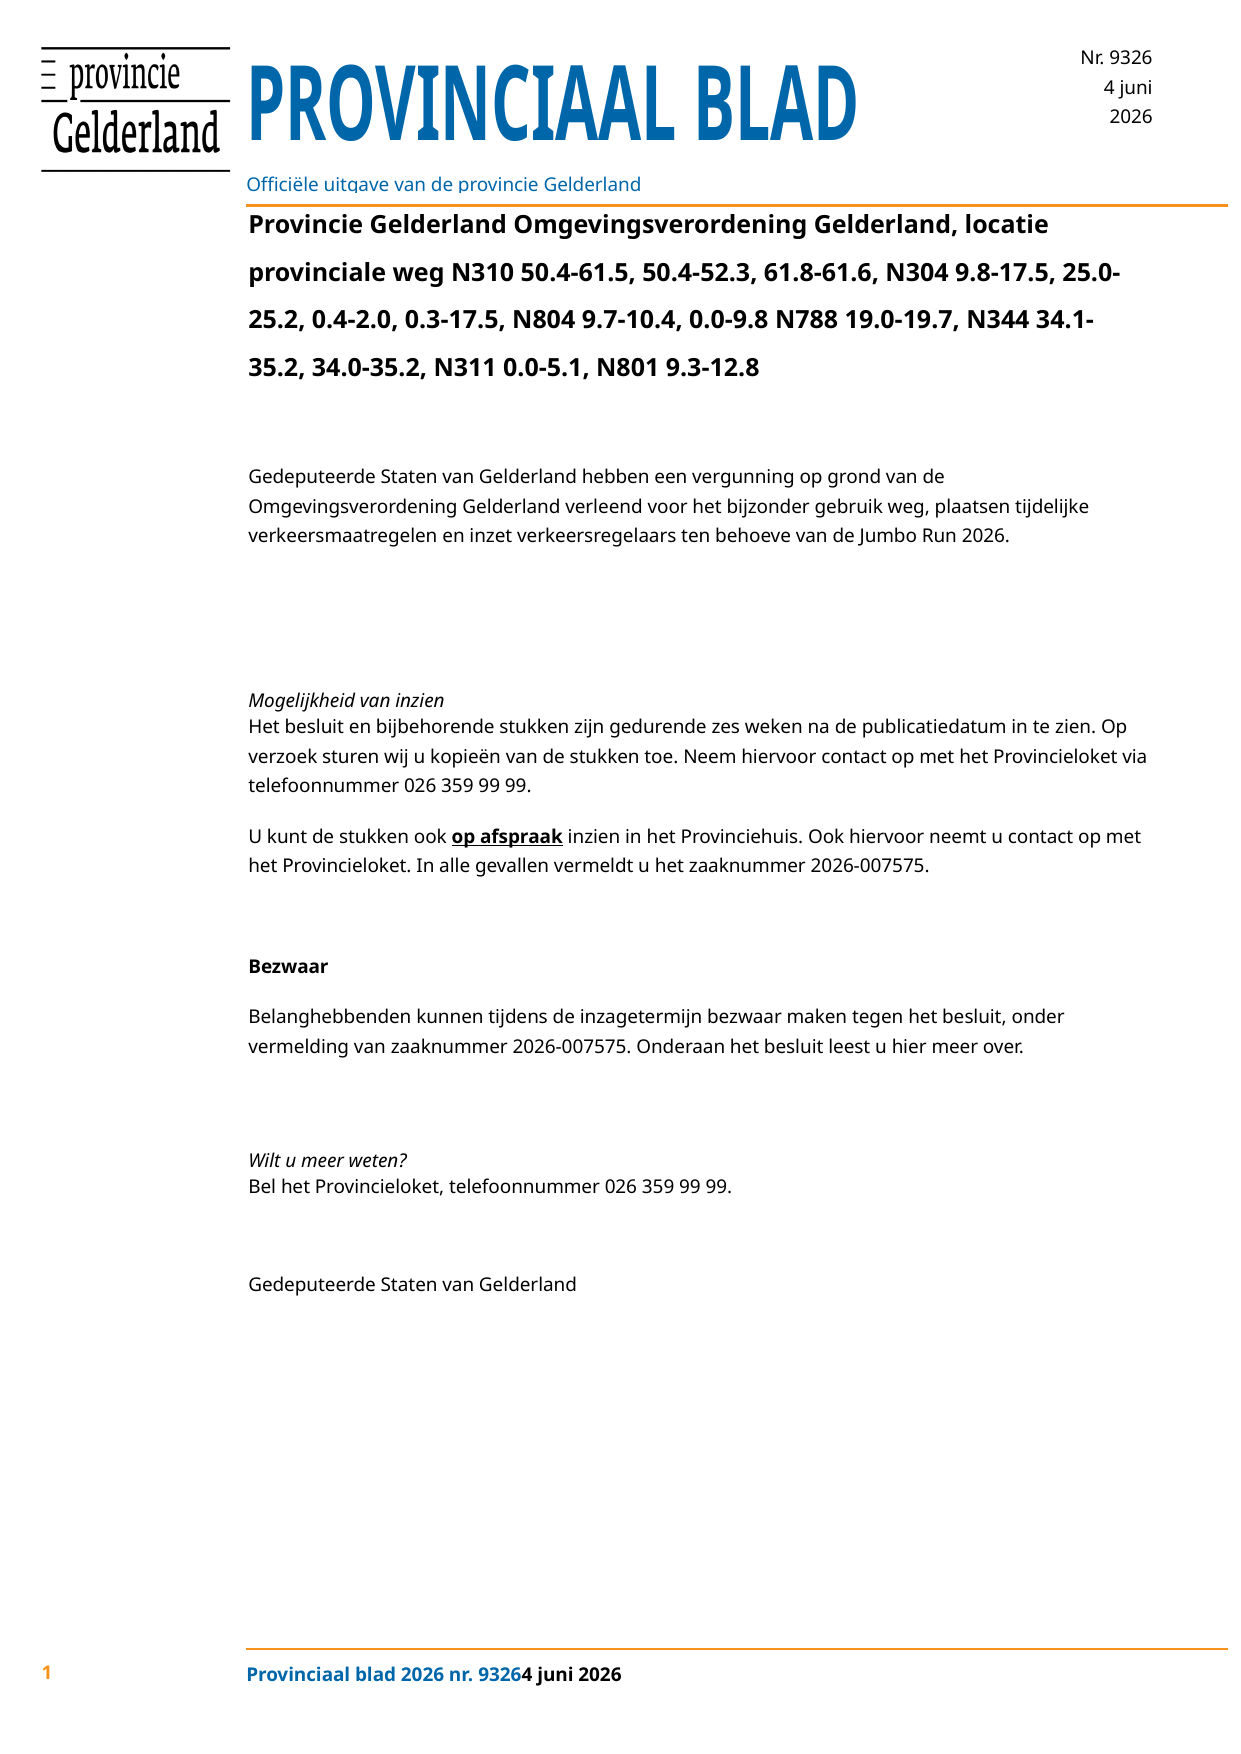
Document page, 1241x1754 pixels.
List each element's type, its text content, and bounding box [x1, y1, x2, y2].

text Het besluit en bijbehorende stukken zijn gedurende zes weken na de publicatiedatum in te zien. Op verzoek sturen wij u kopieën van de stukken toe. Neem hiervoor contact op met het Provincieloket via telefoonnummer 026 359 99 99. [248, 713, 1152, 798]
text U kunt de stukken ook op afspraak inzien in het Provinciehuis. Ook hiervoor neemt u contact op met het Provincieloket. In alle gevallen vermeldt u het zaaknummer 2026-007575. [248, 823, 1152, 878]
text Bel het Provincieloket, telefoonnummer 026 359 99 99. [248, 1173, 1152, 1199]
text Bezwaar [248, 953, 1152, 979]
text Provincie Gelderland Omgevingsverordening Gelderland, locatie provinciale weg N310 50.4-61.5, 50.4-52.3, 61.8-61.6, N304 9.8-17.5, 25.0-25.2, 0.4-2.0, 0.3-17.5, N804 9.7-10.4, 0.0-9.8 N788 19.0-19.7, N344 34.1-35.2, 34.0-35.2, N311 0.0-5.1, N801 9.3-12.8 [248, 207, 1152, 384]
text Wilt u meer weten? [248, 1148, 1152, 1173]
text Gedeputeerde Staten van Gelderland hebben een vergunning op grond van de Omgevingsverordening Gelderland verleend voor het bijzonder gebruik weg, plaatsen tijdelijke verkeersmaatregelen en inzet verkeersregelaars ten behoeve van de Jumbo Run 2026. [248, 463, 1152, 548]
text Belanghebbenden kunnen tijdens de inzagetermijn bezwaar maken tegen het besluit, onder vermelding van zaaknummer 2026-007575. Onderaan het besluit leest u hier meer over. [248, 1004, 1152, 1059]
text Mogelijkheid van inzien [248, 687, 1152, 713]
picture [41, 47, 231, 172]
text Gedeputeerde Staten van Gelderland [248, 1272, 1152, 1297]
